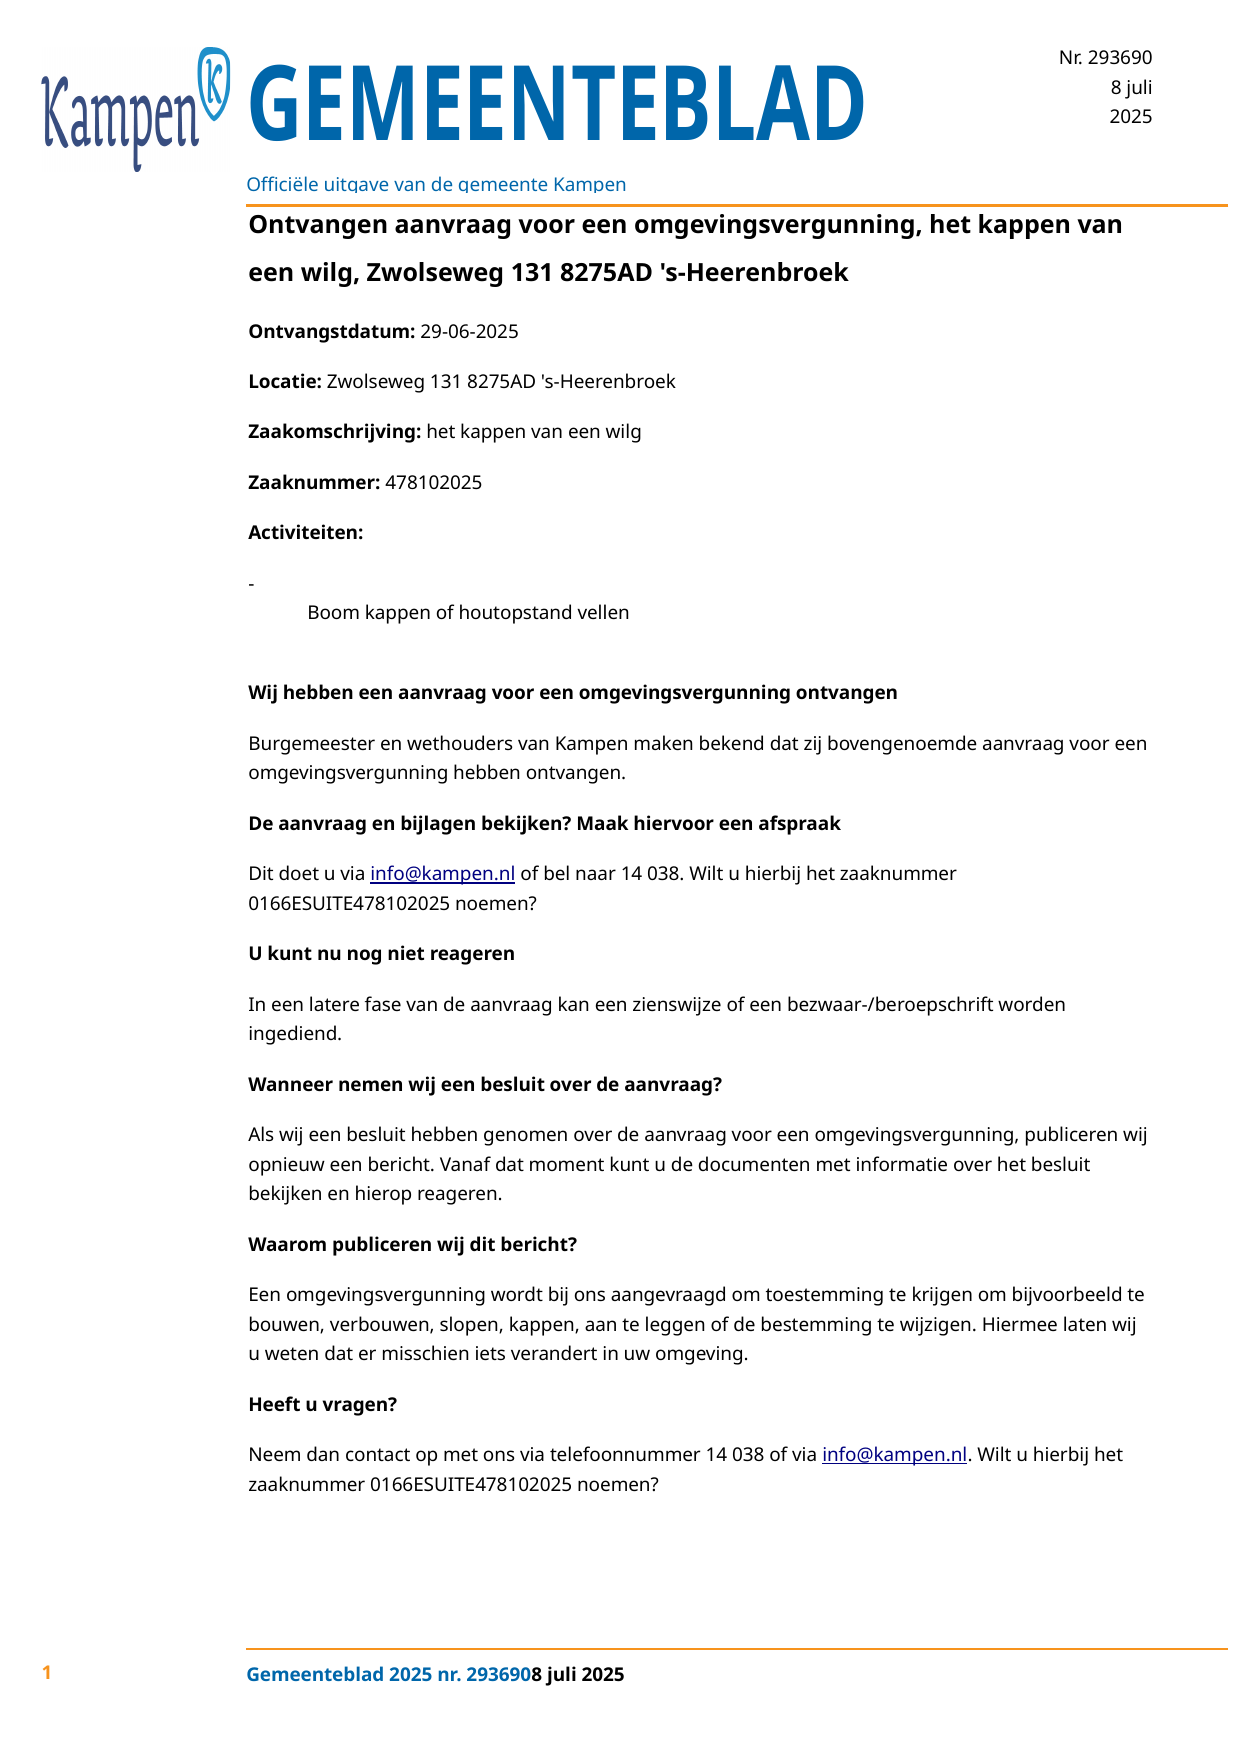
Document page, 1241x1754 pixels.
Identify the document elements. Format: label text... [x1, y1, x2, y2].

text Wanneer nemen wij een besluit over de aanvraag? [248, 1071, 1152, 1097]
text Heeft u vragen? [248, 1391, 1152, 1417]
text Waarom publiceren wij dit bericht? [248, 1231, 1152, 1257]
text In een latere fase van de aanvraag kan een zienswijze of een bezwaar-/beroepschrift worden ingediend. [248, 991, 1152, 1046]
text Als wij een besluit hebben genomen over de aanvraag voor een omgevingsvergunning, publiceren wij opnieuw een bericht. Vanaf dat moment kunt u de documenten met informatie over het besluit bekijken en hierop reageren. [248, 1121, 1152, 1206]
text Ontvangstdatum: 29-06-2025 [248, 318, 1152, 344]
text Een omgevingsvergunning wordt bij ons aangevraagd om toestemming te krijgen om bijvoorbeeld te bouwen, verbouwen, slopen, kappen, aan te leggen of de bestemming te wijzigen. Hiermee laten wij u weten dat er misschien iets verandert in uw omgeving. [248, 1281, 1152, 1366]
text Activiteiten: [248, 519, 1152, 545]
text De aanvraag en bijlagen bekijken? Maak hiervoor een afspraak [248, 810, 1152, 836]
text Neem dan contact op met ons via telefoonnummer 14 038 of via info@kampen.nl. Wilt u hierbij het zaaknummer 0166ESUITE478102025 noemen? [248, 1441, 1152, 1497]
text Wij hebben een aanvraag voor een omgevingsvergunning ontvangen [248, 679, 1152, 705]
picture [41, 47, 231, 172]
text U kunt nu nog niet reageren [248, 940, 1152, 966]
text Burgemeester en wethouders van Kampen maken bekend dat zij bovengenoemde aanvraag voor een omgevingsvergunning hebben ontvangen. [248, 730, 1152, 785]
text Zaaknummer: 478102025 [248, 469, 1152, 495]
list Boom kappen of houtopstand vellen [248, 599, 1152, 625]
text Dit doet u via info@kampen.nl of bel naar 14 038. Wilt u hierbij het zaaknummer 0166ESUITE478102025 noemen? [248, 860, 1152, 916]
text Locatie: Zwolseweg 131 8275AD 's-Heerenbroek [248, 368, 1152, 394]
text Ontvangen aanvraag voor een omgevingsvergunning, het kappen van een wilg, Zwolseweg 131 8275AD 's-Heerenbroek [248, 207, 1152, 288]
text Zaakomschrijving: het kappen van een wilg [248, 419, 1152, 444]
